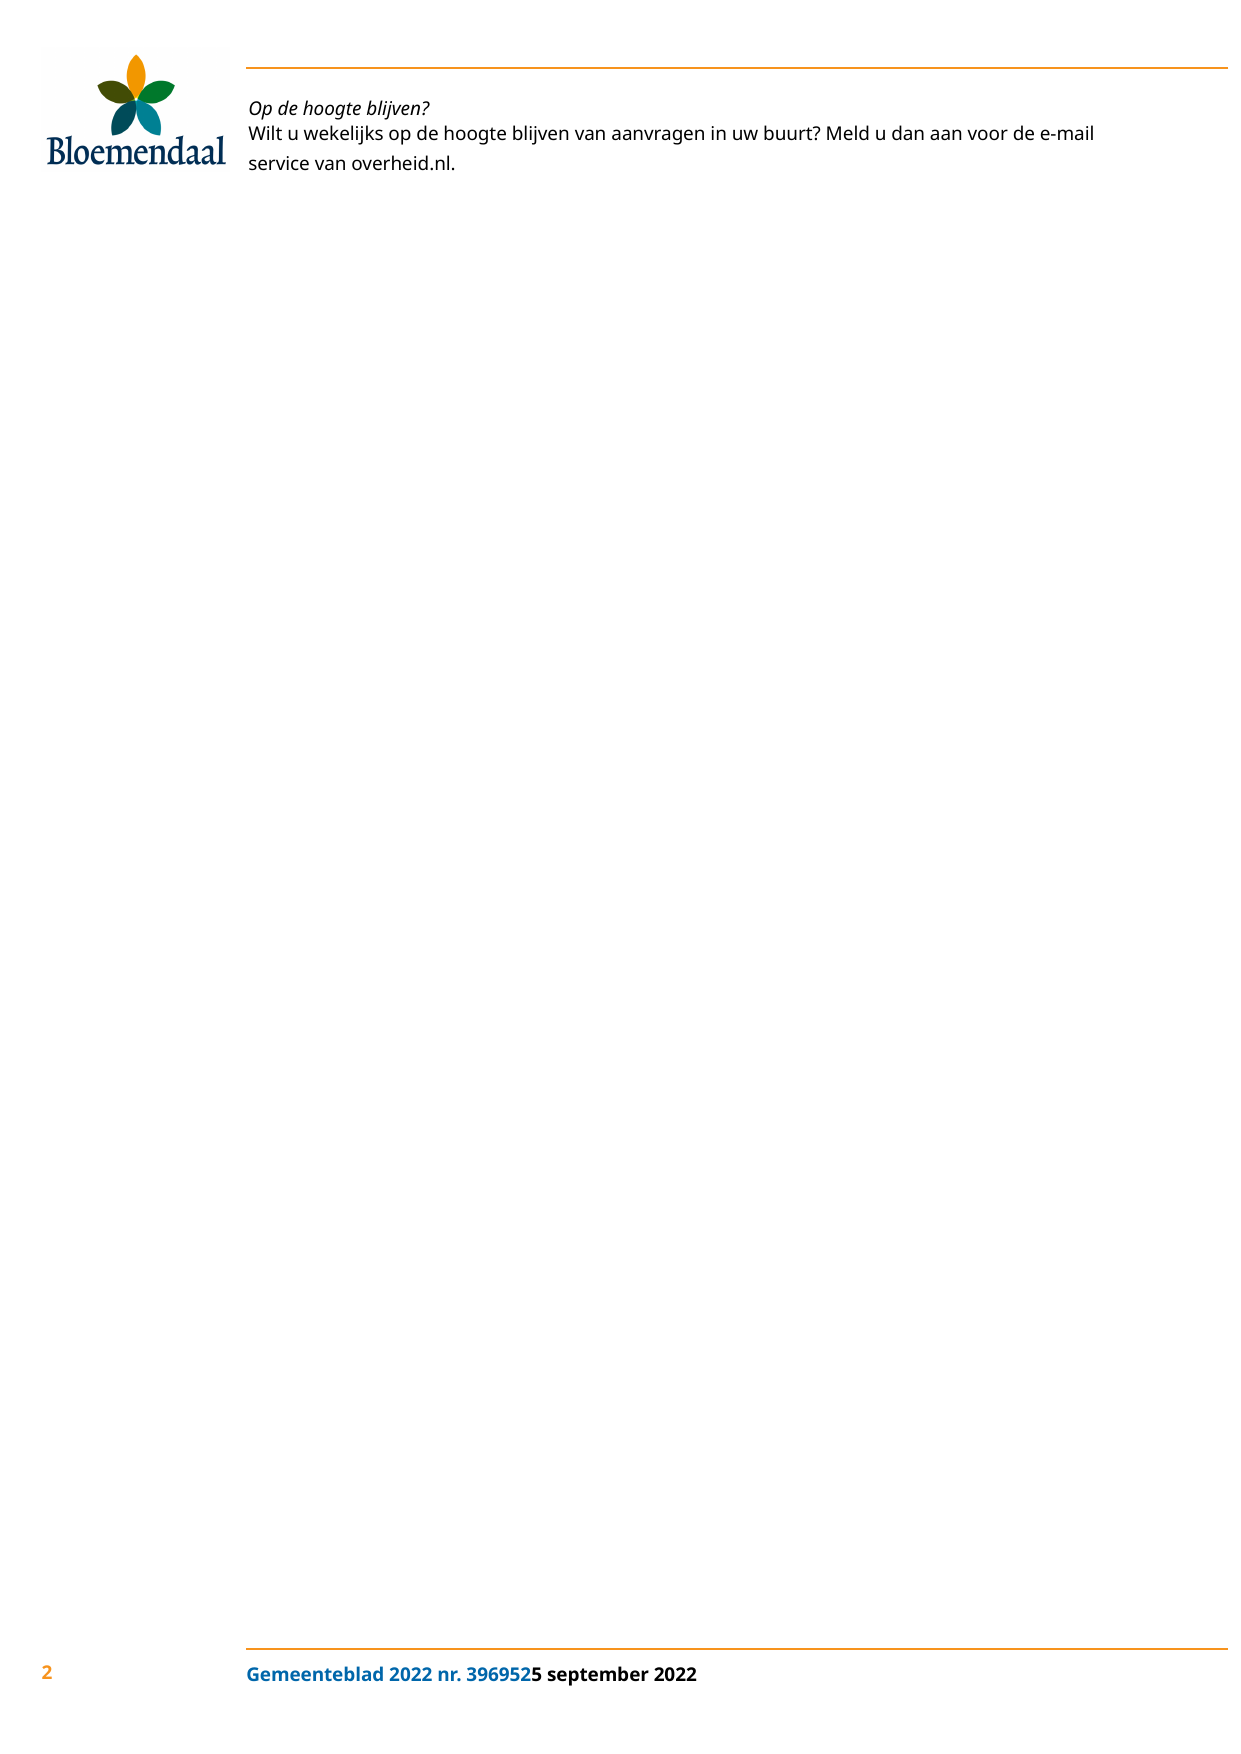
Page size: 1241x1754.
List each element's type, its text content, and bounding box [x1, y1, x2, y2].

picture [41, 47, 231, 172]
text Op de hoogte blijven? [248, 95, 1152, 121]
text Wilt u wekelijks op de hoogte blijven van aanvragen in uw buurt? Meld u dan aan voor de e-mail service van overheid.nl. [248, 121, 1152, 176]
